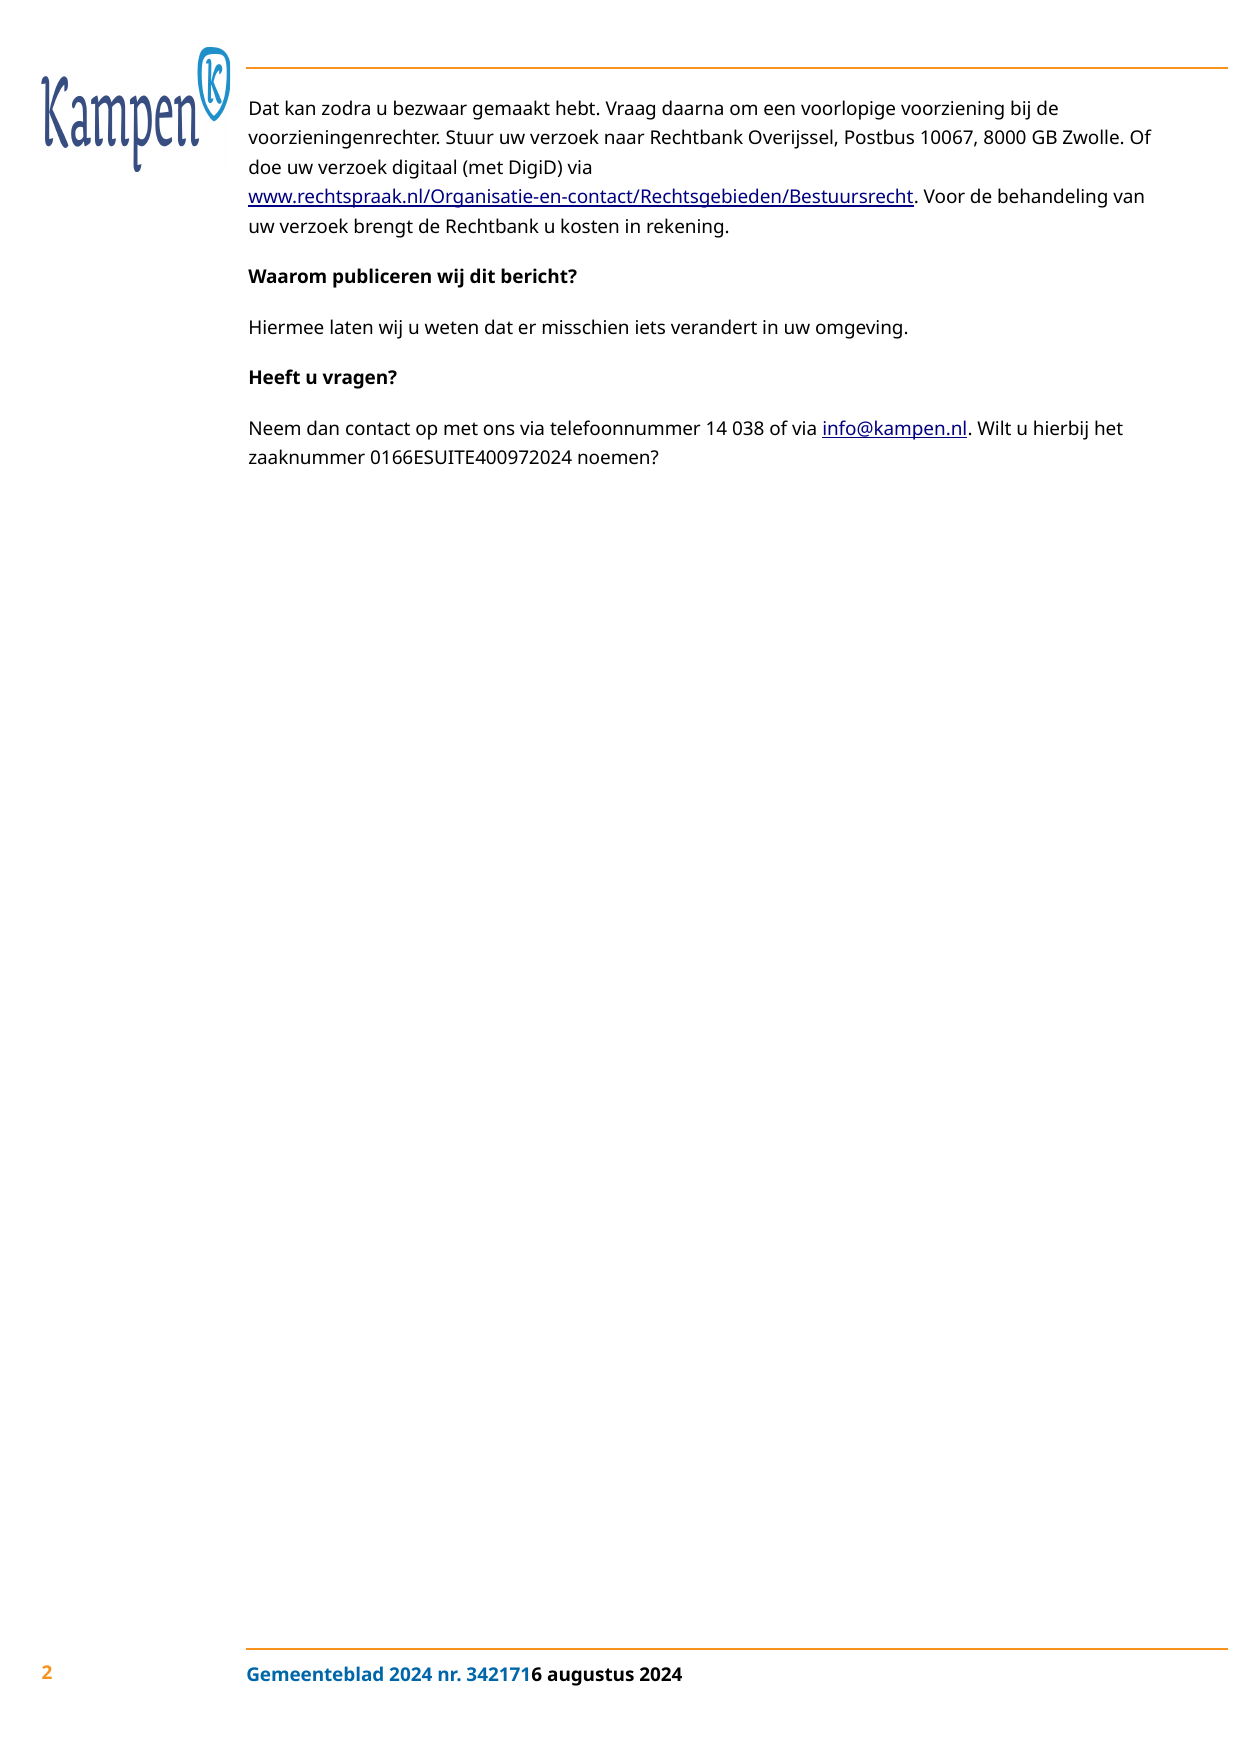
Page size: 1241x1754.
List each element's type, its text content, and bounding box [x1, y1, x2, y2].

picture [41, 47, 231, 172]
text Waarom publiceren wij dit bericht? [248, 263, 1152, 289]
text Neem dan contact op met ons via telefoonnummer 14 038 of via info@kampen.nl. Wilt u hierbij het zaaknummer 0166ESUITE400972024 noemen? [248, 415, 1152, 470]
text Heeft u vragen? [248, 364, 1152, 390]
text Dat kan zodra u bezwaar gemaakt hebt. Vraag daarna om een voorlopige voorziening bij de voorzieningenrechter. Stuur uw verzoek naar Rechtbank Overijssel, Postbus 10067, 8000 GB Zwolle. Of doe uw verzoek digitaal (met DigiD) via www.rechtspraak.nl/Organisatie-en-contact/Rechtsgebieden/Bestuursrecht. Voor de behandeling van uw verzoek brengt de Rechtbank u kosten in rekening. [248, 95, 1152, 239]
text Hiermee laten wij u weten dat er misschien iets verandert in uw omgeving. [248, 314, 1152, 340]
